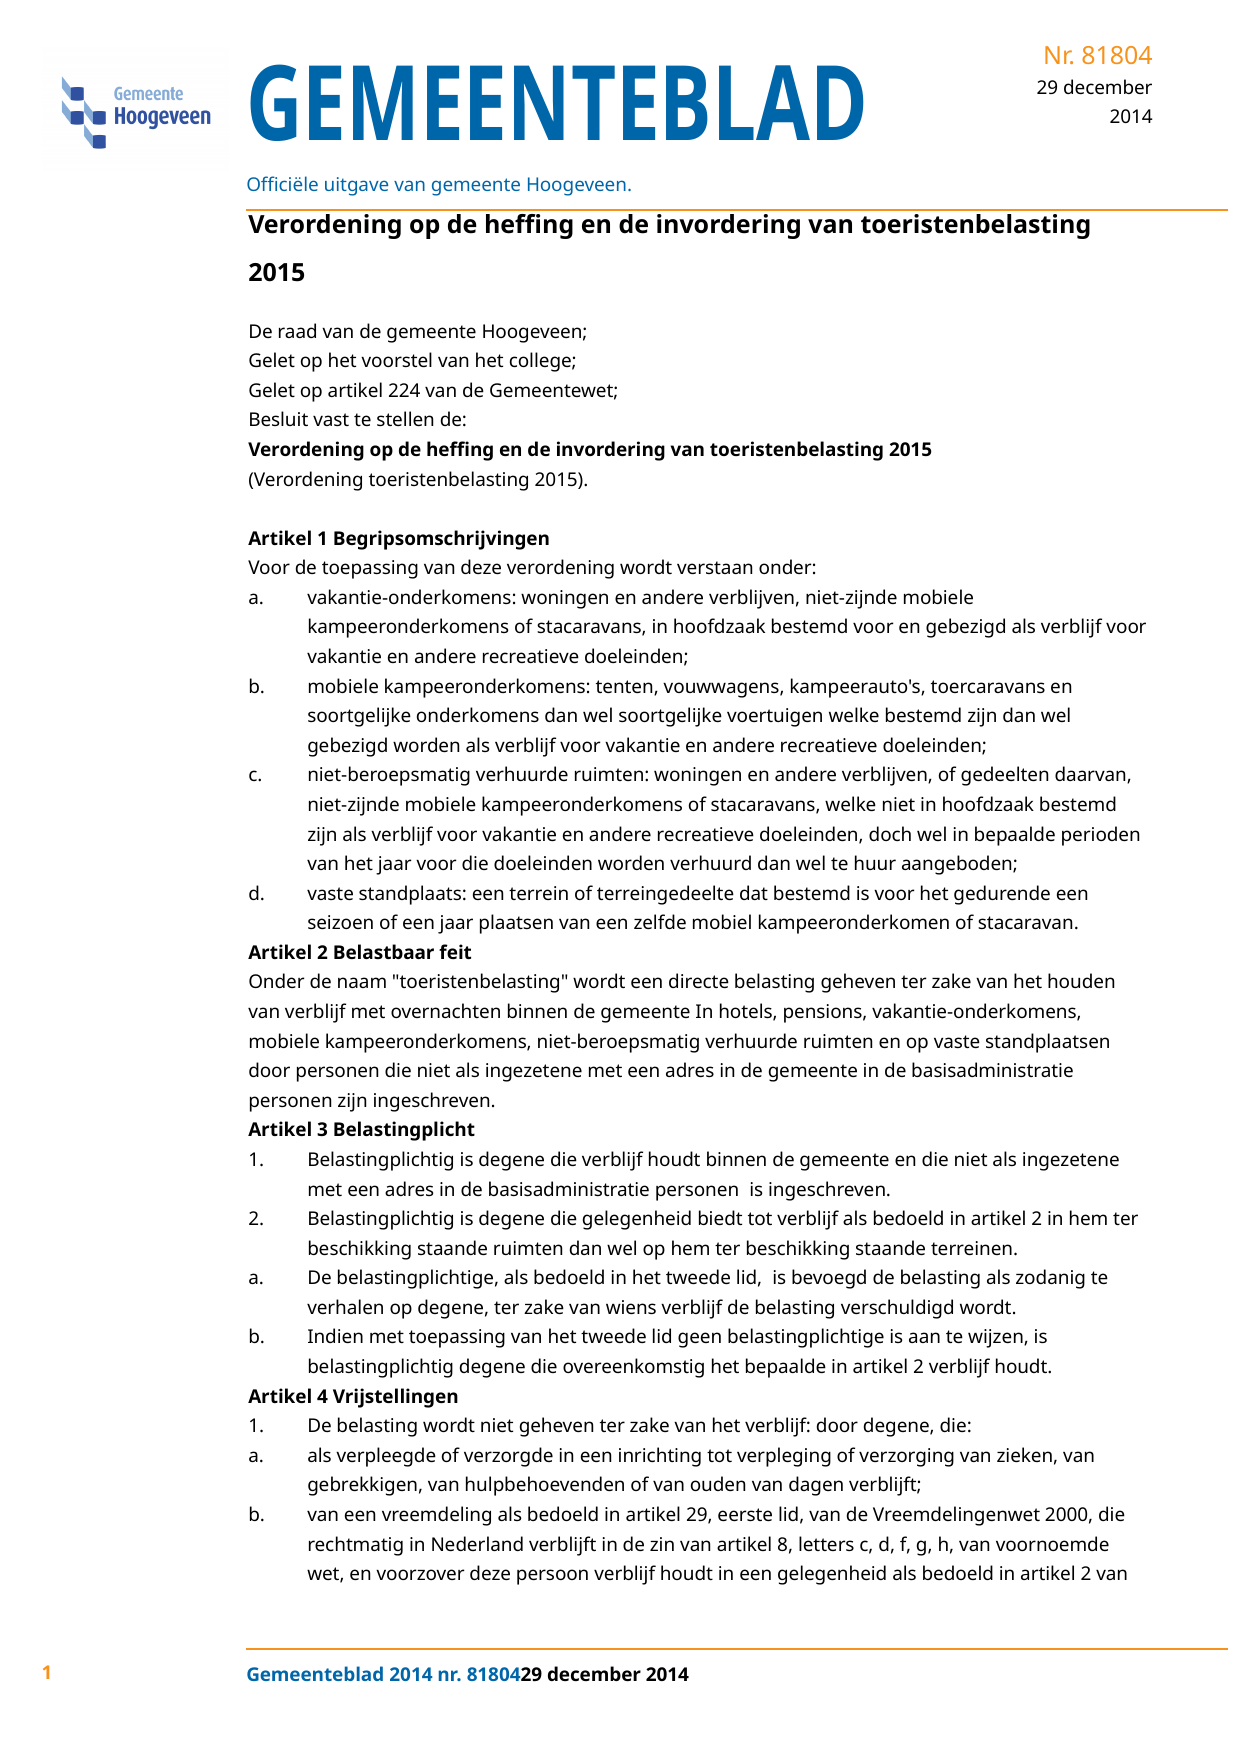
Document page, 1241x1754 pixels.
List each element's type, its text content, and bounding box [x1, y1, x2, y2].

text Gelet op artikel 224 van de Gemeentewet; [248, 377, 1152, 403]
list als verpleegde of verzorgde in een inrichting tot verpleging of verzorging van zieken, van gebrekkigen, van hulpbehoevenden of van ouden van dagen verblijft; [248, 1442, 1152, 1497]
text Besluit vast te stellen de: [248, 407, 1152, 432]
text Verordening op de heffing en de invordering van toeristenbelasting 2015 [248, 211, 1152, 288]
list niet-beroepsmatig verhuurde ruimten: woningen en andere verblijven, of gedeelten daarvan, niet-zijnde mobiele kampeeronderkomens of stacaravans, welke niet in hoofdzaak bestemd zijn als verblijf voor vakantie en andere recreatieve doeleinden, doch wel in bepaalde perioden van het jaar voor die doeleinden worden verhuurd dan wel te huur aangeboden; [248, 762, 1152, 876]
text Artikel 1 Begripsomschrijvingen [248, 525, 1152, 551]
list mobiele kampeeronderkomens: tenten, vouwwagens, kampeerauto's, toercaravans en soortgelijke onderkomens dan wel soortgelijke voertuigen welke bestemd zijn dan wel gebezigd worden als verblijf voor vakantie en andere recreatieve doeleinden; [248, 673, 1152, 758]
list vaste standplaats: een terrein of terreingedeelte dat bestemd is voor het gedurende een seizoen of een jaar plaatsen van een zelfde mobiel kampeeronderkomen of stacaravan. [248, 880, 1152, 935]
text Gelet op het voorstel van het college; [248, 347, 1152, 373]
list van een vreemdeling als bedoeld in artikel 29, eerste lid, van de Vreemdelingenwet 2000, die rechtmatig in Nederland verblijft in de zin van artikel 8, letters c, d, f, g, h, van voornoemde wet, en voorzover deze persoon verblijf houdt in een gelegenheid als bedoeld in artikel 2 van [248, 1501, 1152, 1586]
text Artikel 3 Belastingplicht [248, 1117, 1152, 1142]
list vakantie-onderkomens: woningen en andere verblijven, niet-zijnde mobiele kampeeronderkomens of stacaravans, in hoofdzaak bestemd voor en gebezigd als verblijf voor vakantie en andere recreatieve doeleinden; [248, 584, 1152, 669]
list Belastingplichtig is degene die verblijf houdt binnen de gemeente en die niet als ingezetene met een adres in de basisadministratie personen is ingeschreven. [248, 1146, 1152, 1202]
text De raad van de gemeente Hoogeveen; [248, 318, 1152, 344]
list Belastingplichtig is degene die gelegenheid biedt tot verblijf als bedoeld in artikel 2 in hem ter beschikking staande ruimten dan wel op hem ter beschikking staande terreinen. [248, 1205, 1152, 1261]
picture [41, 47, 231, 172]
text Artikel 2 Belastbaar feit [248, 939, 1152, 965]
text Artikel 4 Vrijstellingen [248, 1383, 1152, 1409]
list Indien met toepassing van het tweede lid geen belastingplichtige is aan te wijzen, is belastingplichtig degene die overeenkomstig het bepaalde in artikel 2 verblijf houdt. [248, 1324, 1152, 1379]
list De belastingplichtige, als bedoeld in het tweede lid, is bevoegd de belasting als zodanig te verhalen op degene, ter zake van wiens verblijf de belasting verschuldigd wordt. [248, 1264, 1152, 1320]
text Onder de naam "toeristenbelasting" wordt een directe belasting geheven ter zake van het houden van verblijf met overnachten binnen de gemeente In hotels, pensions, vakantie-onderkomens, mobiele kampeeronderkomens, niet-beroepsmatig verhuurde ruimten en op vaste standplaatsen door personen die niet als ingezetene met een adres in de gemeente in de basisadministratie personen zijn ingeschreven. [248, 969, 1152, 1113]
text (Verordening toeristenbelasting 2015). [248, 466, 1152, 492]
text Verordening op de heffing en de invordering van toeristenbelasting 2015 [248, 436, 1152, 462]
text Voor de toepassing van deze verordening wordt verstaan onder: [248, 554, 1152, 580]
list De belasting wordt niet geheven ter zake van het verblijf: door degene, die: [248, 1412, 1152, 1438]
